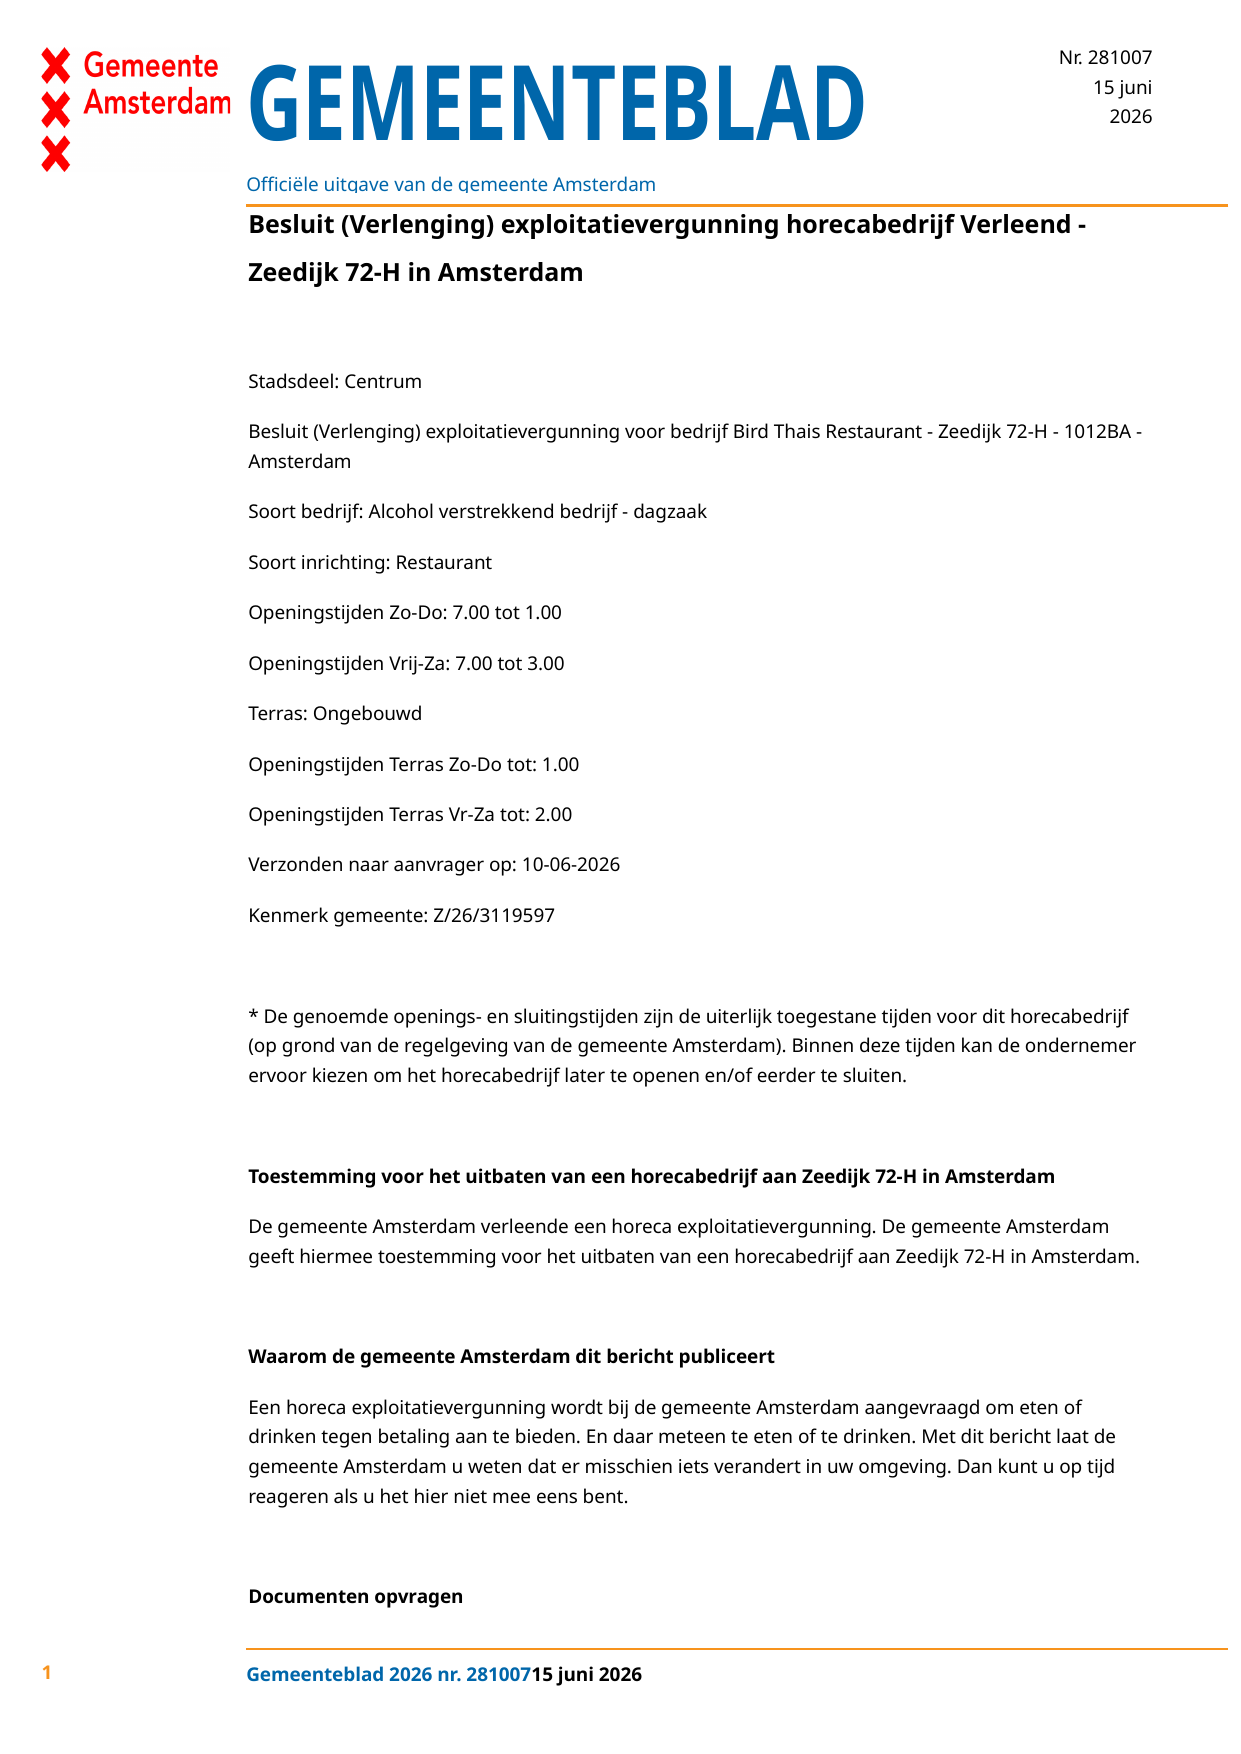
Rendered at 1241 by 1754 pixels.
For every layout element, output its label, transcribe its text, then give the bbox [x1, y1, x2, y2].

text Openingstijden Vrij-Za: 7.00 tot 3.00 [248, 650, 1152, 676]
text Openingstijden Terras Vr-Za tot: 2.00 [248, 801, 1152, 827]
text Soort bedrijf: Alcohol verstrekkend bedrijf - dagzaak [248, 499, 1152, 524]
text Waarom de gemeente Amsterdam dit bericht publiceert [248, 1344, 1152, 1369]
text Openingstijden Terras Zo-Do tot: 1.00 [248, 751, 1152, 777]
text Een horeca exploitatievergunning wordt bij de gemeente Amsterdam aangevraagd om eten of drinken tegen betaling aan te bieden. En daar meteen te eten of te drinken. Met dit bericht laat de gemeente Amsterdam u weten dat er misschien iets verandert in uw omgeving. Dan kunt u op tijd reageren als u het hier niet mee eens bent. [248, 1394, 1152, 1509]
text Toestemming voor het uitbaten van een horecabedrijf aan Zeedijk 72-H in Amsterdam [248, 1163, 1152, 1189]
text De gemeente Amsterdam verleende een horeca exploitatievergunning. De gemeente Amsterdam geeft hiermee toestemming voor het uitbaten van een horecabedrijf aan Zeedijk 72-H in Amsterdam. [248, 1213, 1152, 1269]
text Stadsdeel: Centrum [248, 368, 1152, 394]
text Besluit (Verlenging) exploitatievergunning horecabedrijf Verleend - Zeedijk 72-H in Amsterdam [248, 207, 1152, 288]
text Besluit (Verlenging) exploitatievergunning voor bedrijf Bird Thais Restaurant - Zeedijk 72-H - 1012BA - Amsterdam [248, 419, 1152, 474]
text Terras: Ongebouwd [248, 700, 1152, 726]
text Soort inrichting: Restaurant [248, 549, 1152, 575]
text Verzonden naar aanvrager op: 10-06-2026 [248, 852, 1152, 877]
text * De genoemde openings- en sluitingstijden zijn de uiterlijk toegestane tijden voor dit horecabedrijf (op grond van de regelgeving van de gemeente Amsterdam). Binnen deze tijden kan de ondernemer ervoor kiezen om het horecabedrijf later te openen en/of eerder te sluiten. [248, 1003, 1152, 1088]
text Documenten opvragen [248, 1584, 1152, 1609]
picture [41, 47, 231, 172]
text Kenmerk gemeente: Z/26/3119597 [248, 902, 1152, 928]
text Openingstijden Zo-Do: 7.00 tot 1.00 [248, 599, 1152, 625]
